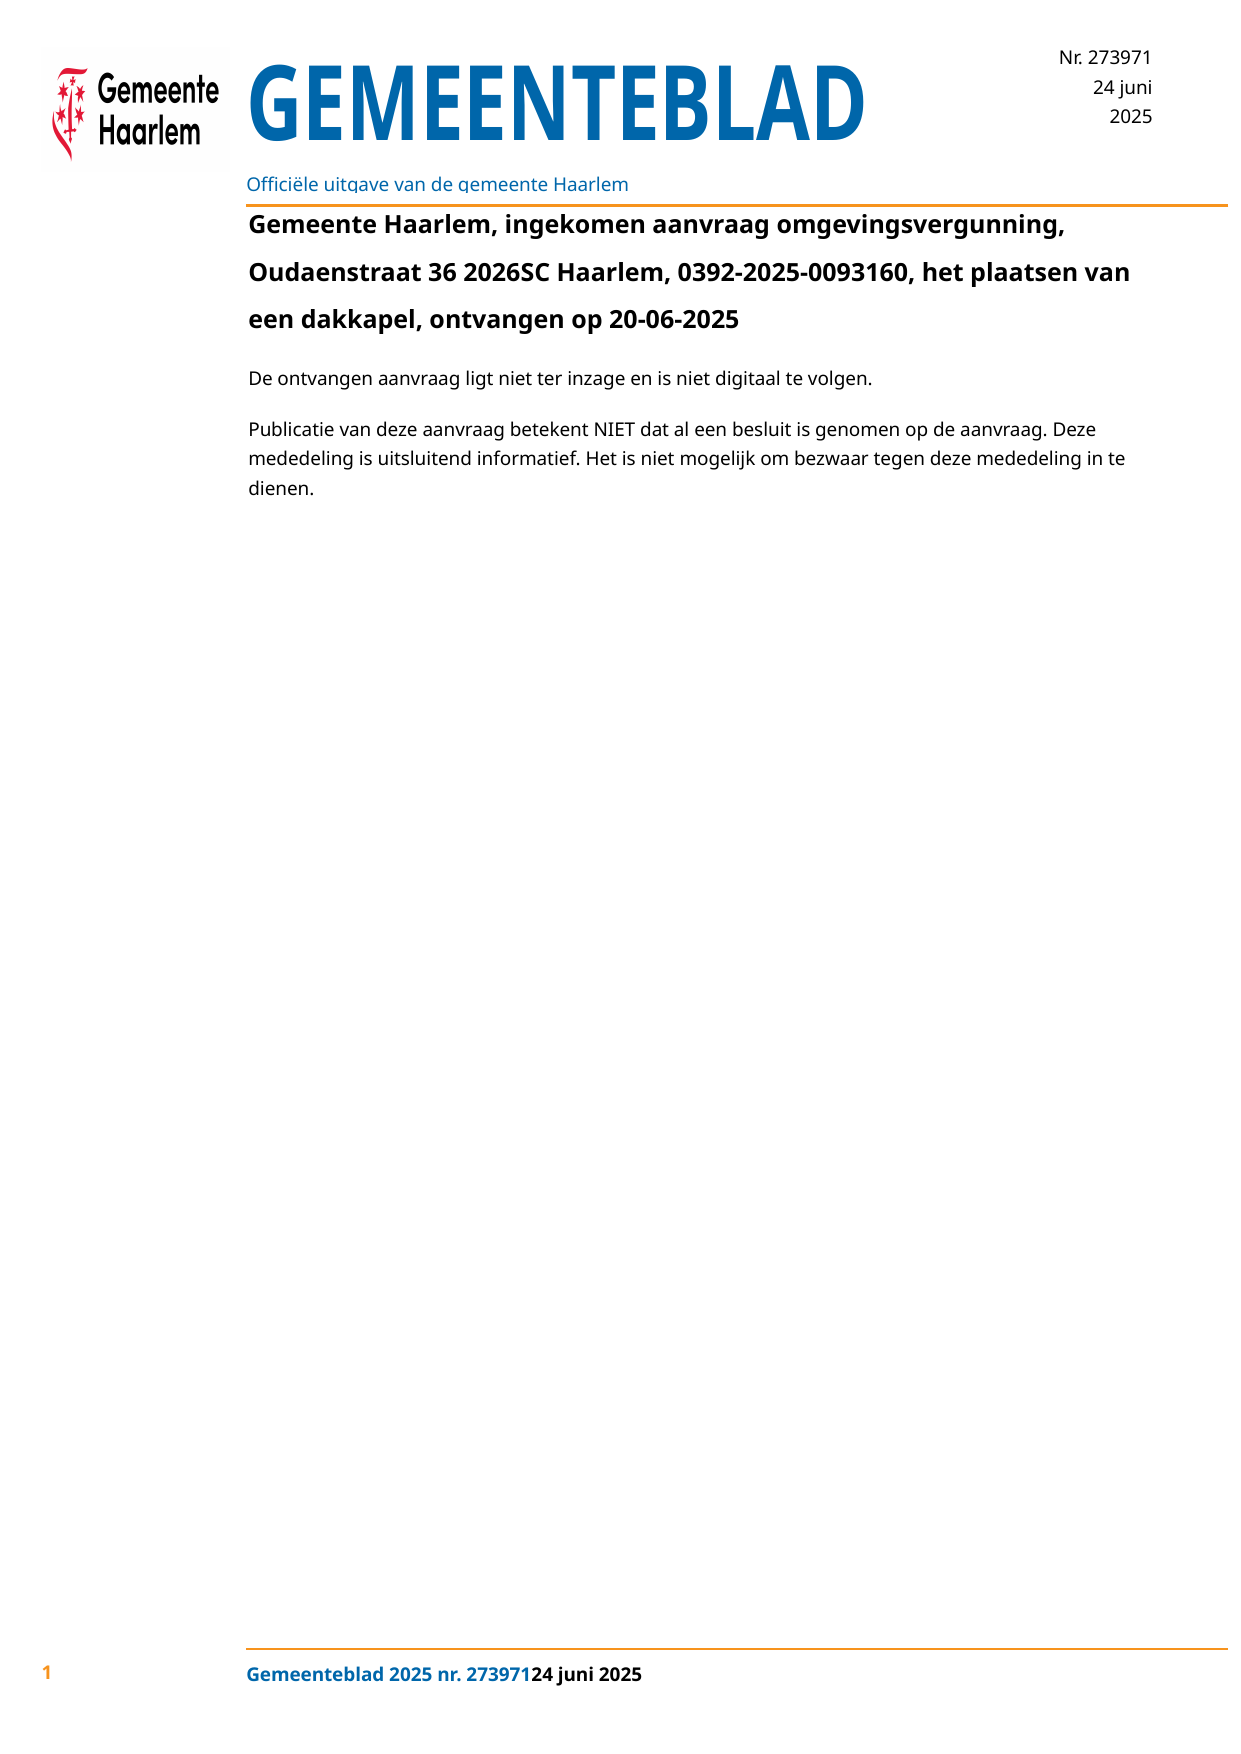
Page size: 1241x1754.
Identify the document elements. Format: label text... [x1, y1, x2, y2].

text Publicatie van deze aanvraag betekent NIET dat al een besluit is genomen op de aanvraag. Deze mededeling is uitsluitend informatief. Het is niet mogelijk om bezwaar tegen deze mededeling in te dienen. [248, 416, 1152, 501]
text Gemeente Haarlem, ingekomen aanvraag omgevingsvergunning, Oudaenstraat 36 2026SC Haarlem, 0392-2025-0093160, het plaatsen van een dakkapel, ontvangen op 20-06-2025 [248, 207, 1152, 336]
picture [41, 47, 231, 172]
text De ontvangen aanvraag ligt niet ter inzage en is niet digitaal te volgen. [248, 366, 1152, 391]
